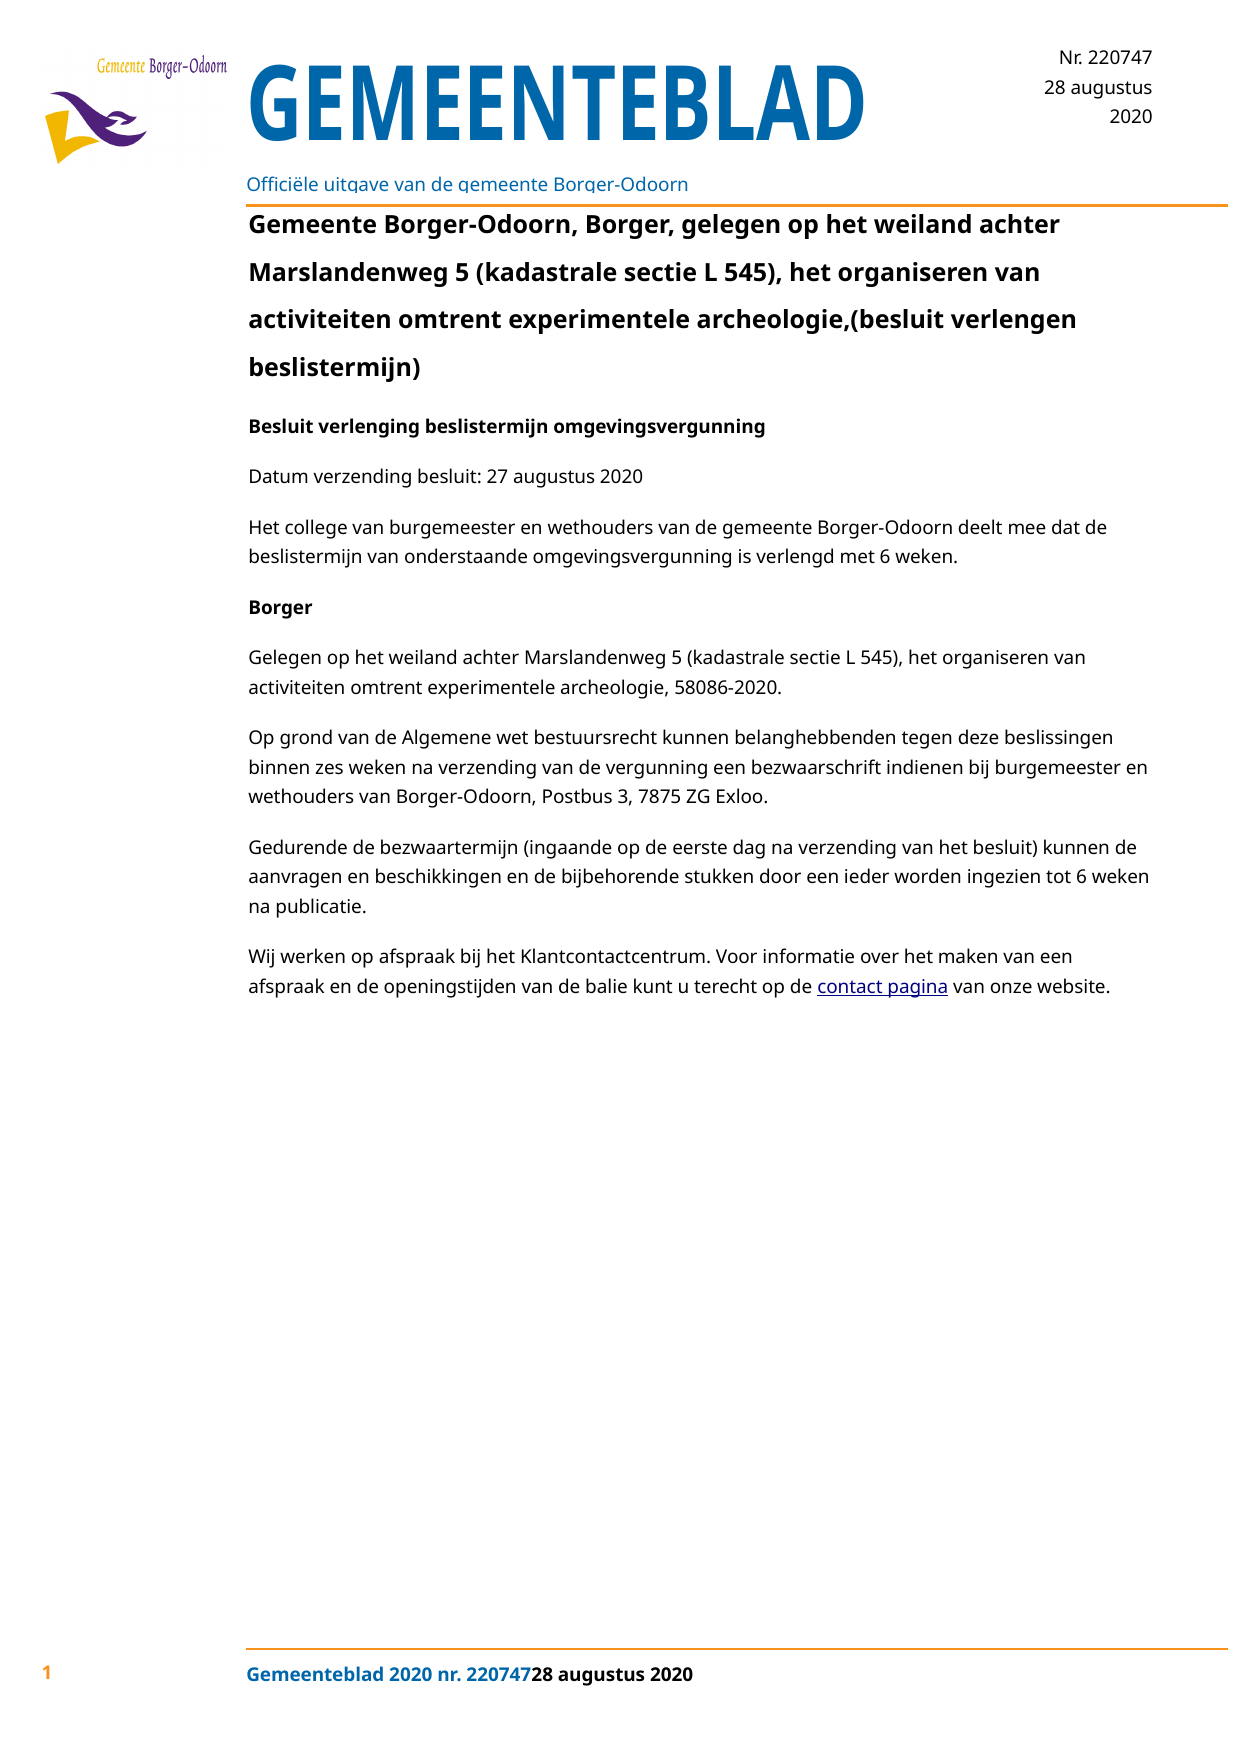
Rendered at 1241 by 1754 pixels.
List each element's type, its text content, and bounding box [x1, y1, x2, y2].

text Besluit verlenging beslistermijn omgevingsvergunning [248, 413, 1152, 439]
text Gelegen op het weiland achter Marslandenweg 5 (kadastrale sectie L 545), het organiseren van activiteiten omtrent experimentele archeologie, 58086-2020. [248, 644, 1152, 700]
picture [41, 47, 231, 172]
text Op grond van de Algemene wet bestuursrecht kunnen belanghebbenden tegen deze beslissingen binnen zes weken na verzending van de vergunning een bezwaarschrift indienen bij burgemeester en wethouders van Borger-Odoorn, Postbus 3, 7875 ZG Exloo. [248, 724, 1152, 809]
text Het college van burgemeester en wethouders van de gemeente Borger-Odoorn deelt mee dat de beslistermijn van onderstaande omgevingsvergunning is verlengd met 6 weken. [248, 514, 1152, 569]
text Datum verzending besluit: 27 augustus 2020 [248, 463, 1152, 489]
text Wij werken op afspraak bij het Klantcontactcentrum. Voor informatie over het maken van een afspraak en de openingstijden van de balie kunt u terecht op de contact pagina van onze website. [248, 943, 1152, 999]
text Borger [248, 594, 1152, 620]
text Gemeente Borger-Odoorn, Borger, gelegen op het weiland achter Marslandenweg 5 (kadastrale sectie L 545), het organiseren van activiteiten omtrent experimentele archeologie,(besluit verlengen beslistermijn) [248, 207, 1152, 384]
text Gedurende de bezwaartermijn (ingaande op de eerste dag na verzending van het besluit) kunnen de aanvragen en beschikkingen en de bijbehorende stukken door een ieder worden ingezien tot 6 weken na publicatie. [248, 834, 1152, 919]
